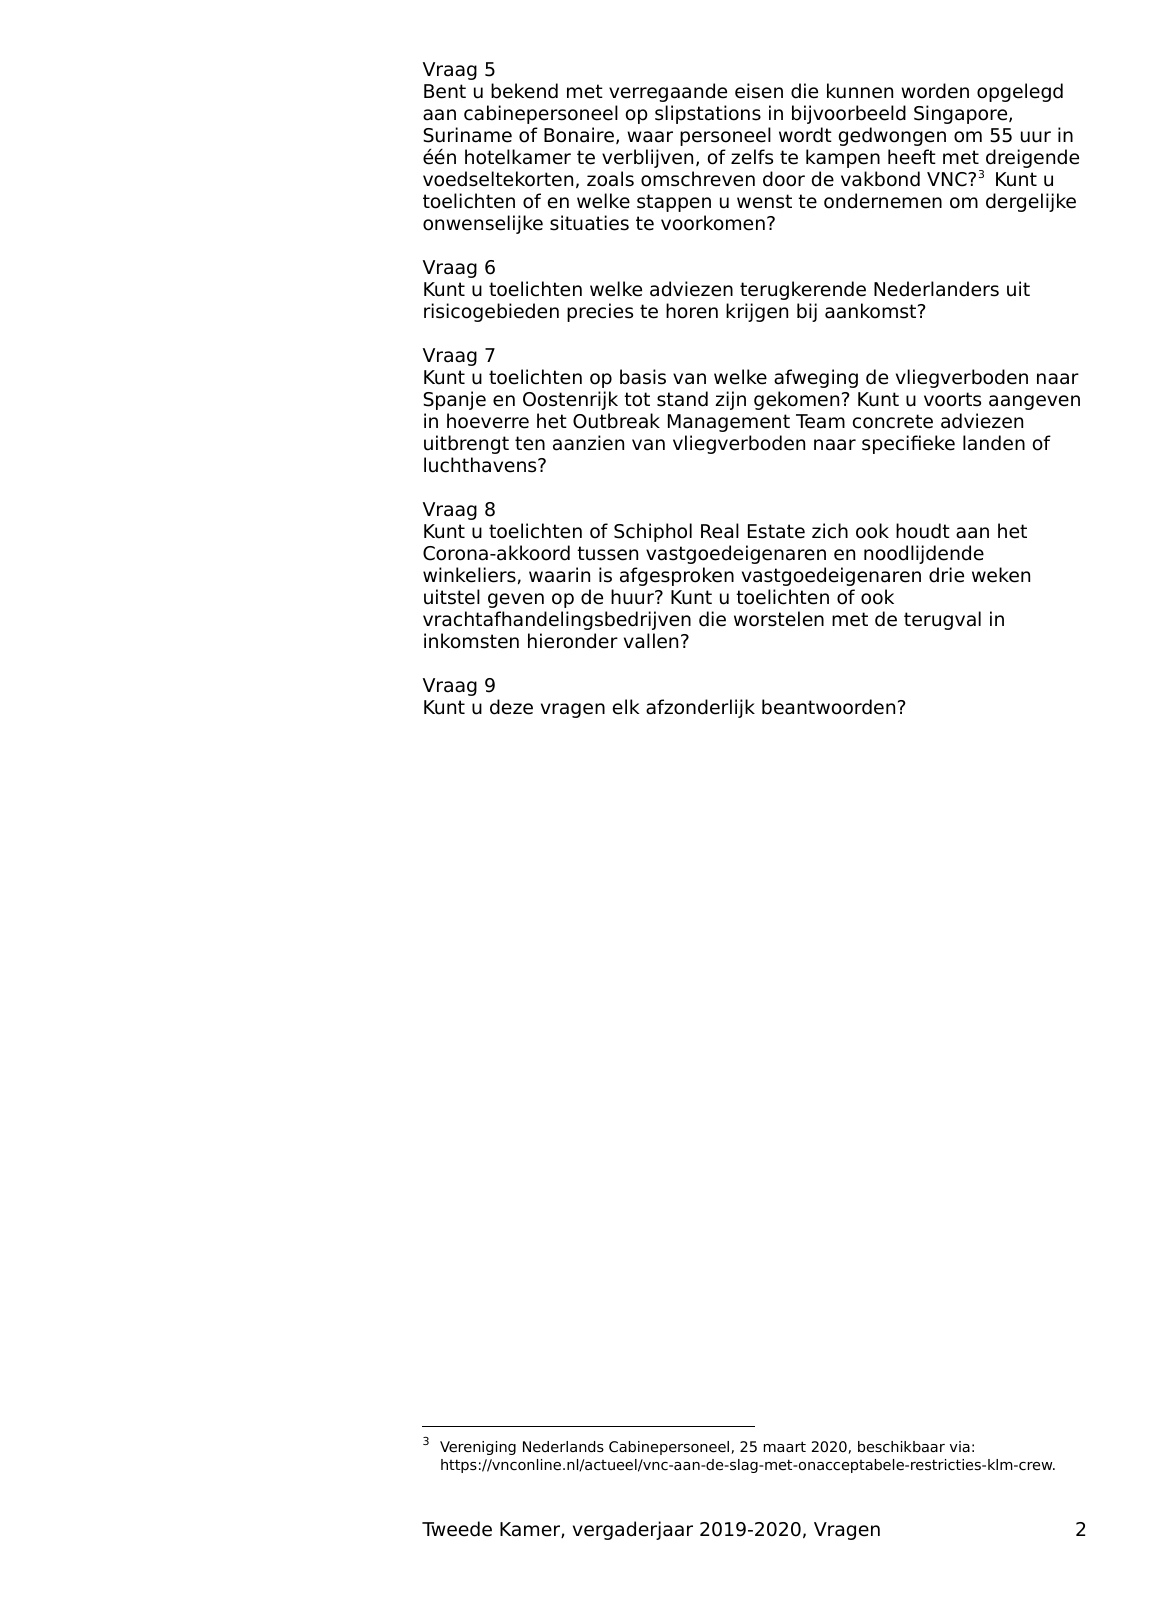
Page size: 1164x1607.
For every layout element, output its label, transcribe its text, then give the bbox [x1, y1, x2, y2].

text Bent u bekend met verregaande eisen die kunnen worden opgelegd aan cabinepersoneel op slipstations in bijvoorbeeld Singapore, Suriname of Bonaire, waar personeel wordt gedwongen om 55 uur in één hotelkamer te verblijven, of zelfs te kampen heeft met dreigende voedseltekorten, zoals omschreven door de vakbond VNC? Kunt u toelichten of en welke stappen u wenst te ondernemen om dergelijke onwenselijke situaties te voorkomen? [422, 81, 1087, 235]
text Kunt u toelichten welke adviezen terugkerende Nederlanders uit risicogebieden precies te horen krijgen bij aankomst? [422, 279, 1087, 323]
text Vereniging Nederlands Cabinepersoneel, 25 maart 2020, beschikbaar via: https://vnconline.nl/actueel/vnc-aan-de-slag-met-onacceptabele-restricties-klm-crew. [422, 1435, 1087, 1474]
text Kunt u toelichten op basis van welke afweging de vliegverboden naar Spanje en Oostenrijk tot stand zijn gekomen? Kunt u voorts aangeven in hoeverre het Outbreak Management Team concrete adviezen uitbrengt ten aanzien van vliegverboden naar specifieke landen of luchthavens? [422, 367, 1087, 477]
text Kunt u deze vragen elk afzonderlijk beantwoorden? [422, 697, 1087, 719]
text Kunt u toelichten of Schiphol Real Estate zich ook houdt aan het Corona-akkoord tussen vastgoedeigenaren en noodlijdende winkeliers, waarin is afgesproken vastgoedeigenaren drie weken uitstel geven op de huur? Kunt u toelichten of ook vrachtafhandelingsbedrijven die worstelen met de terugval in inkomsten hieronder vallen? [422, 521, 1087, 653]
text Vraag 8 [422, 499, 1087, 521]
text Vraag 9 [422, 675, 1087, 697]
text Vraag 7 [422, 345, 1087, 367]
text Vraag 5 [422, 59, 1087, 81]
text Vraag 6 [422, 257, 1087, 279]
